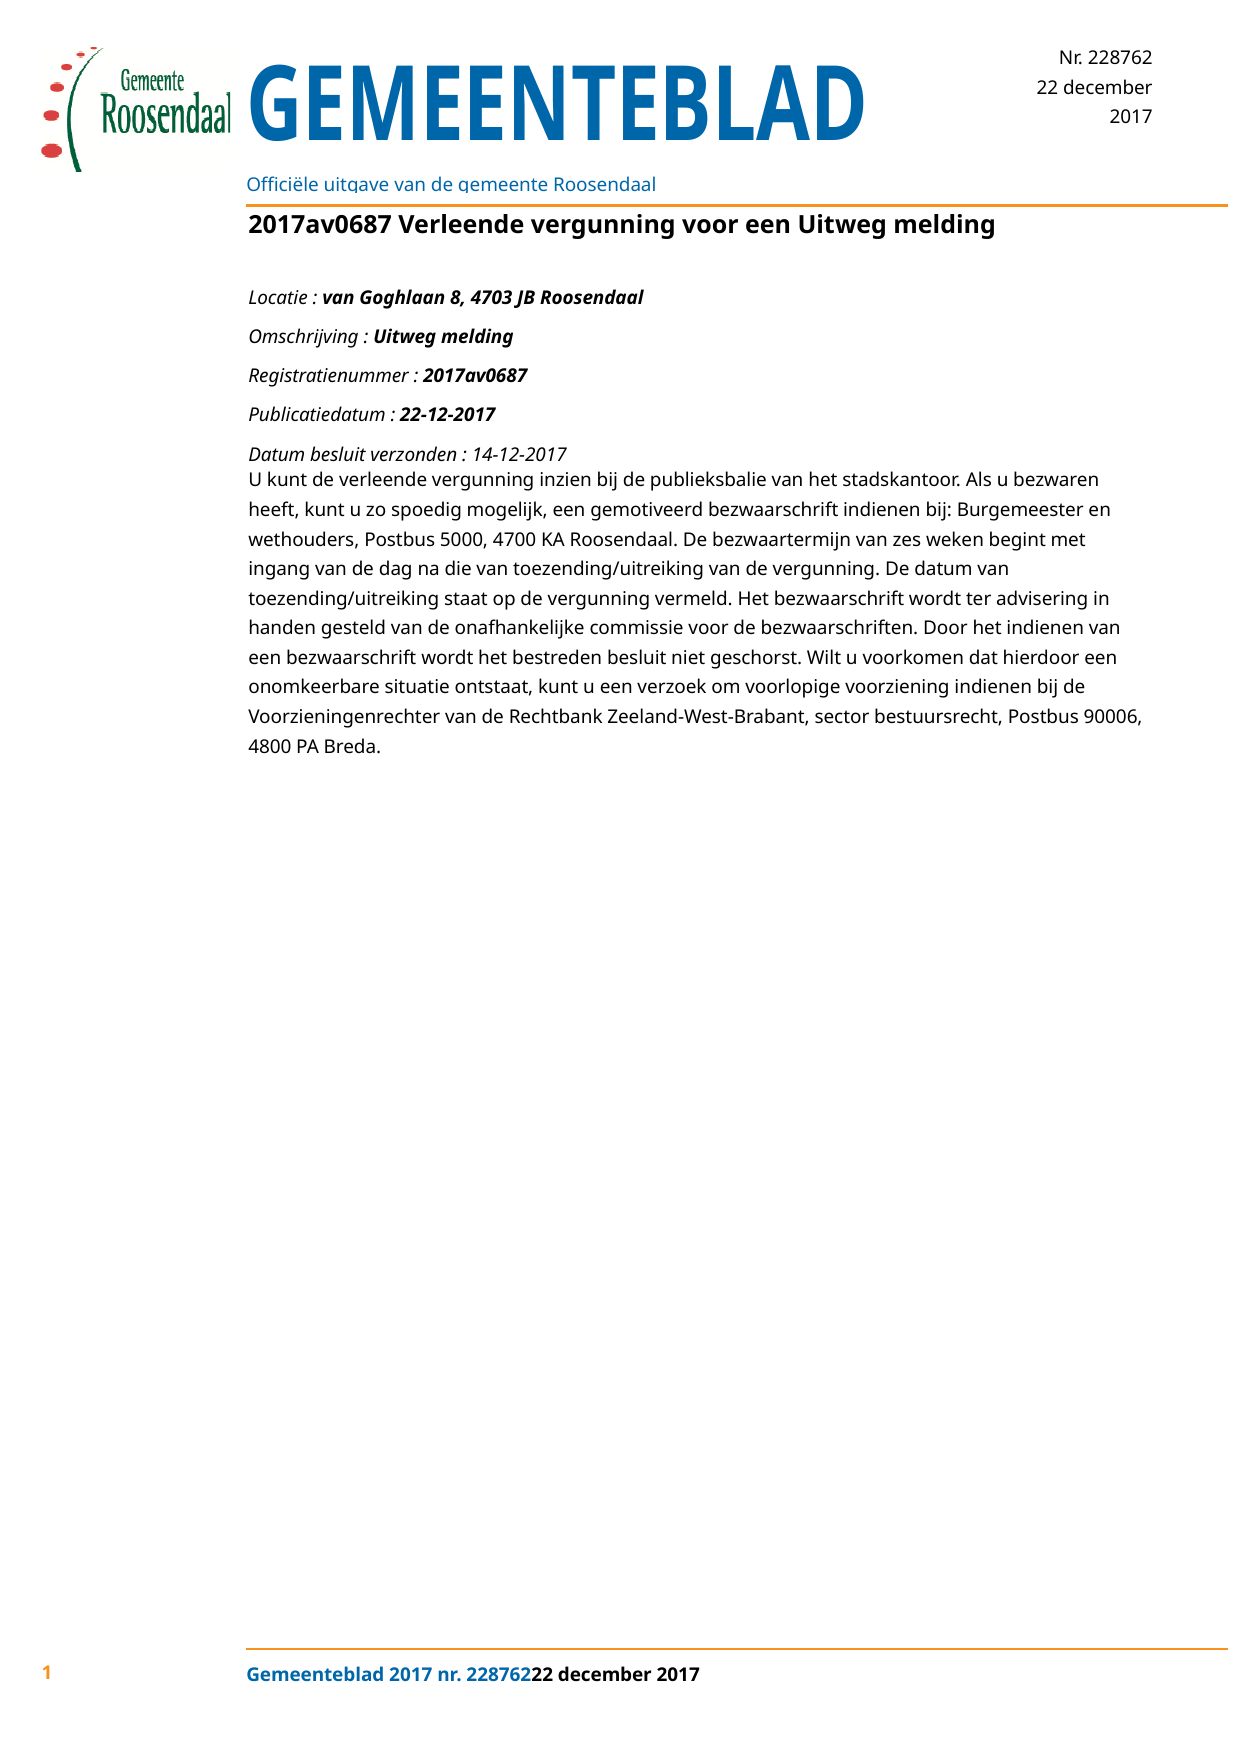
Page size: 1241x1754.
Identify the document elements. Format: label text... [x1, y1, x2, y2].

text Omschrijving : Uitweg melding [248, 323, 1152, 349]
text Registratienummer : 2017av0687 [248, 362, 1152, 388]
text Locatie : van Goghlaan 8, 4703 JB Roosendaal [248, 284, 1152, 309]
text 2017av0687 Verleende vergunning voor een Uitweg melding [248, 207, 1152, 241]
picture [41, 47, 231, 172]
text U kunt de verleende vergunning inzien bij de publieksbalie van het stadskantoor. Als u bezwaren heeft, kunt u zo spoedig mogelijk, een gemotiveerd bezwaarschrift indienen bij: Burgemeester en wethouders, Postbus 5000, 4700 KA Roosendaal. De bezwaartermijn van zes weken begint met ingang van de dag na die van toezending/uitreiking van de vergunning. De datum van toezending/uitreiking staat op de vergunning vermeld. Het bezwaarschrift wordt ter advisering in handen gesteld van de onafhankelijke commissie voor de bezwaarschriften. Door het indienen van een bezwaarschrift wordt het bestreden besluit niet geschorst. Wilt u voorkomen dat hierdoor een onomkeerbare situatie ontstaat, kunt u een verzoek om voorlopige voorziening indienen bij de Voorzieningenrechter van de Rechtbank Zeeland-West-Brabant, sector bestuursrecht, Postbus 90006, 4800 PA Breda. [248, 467, 1152, 759]
text Publicatiedatum : 22-12-2017 [248, 402, 1152, 427]
text Datum besluit verzonden : 14-12-2017 [248, 441, 1152, 467]
